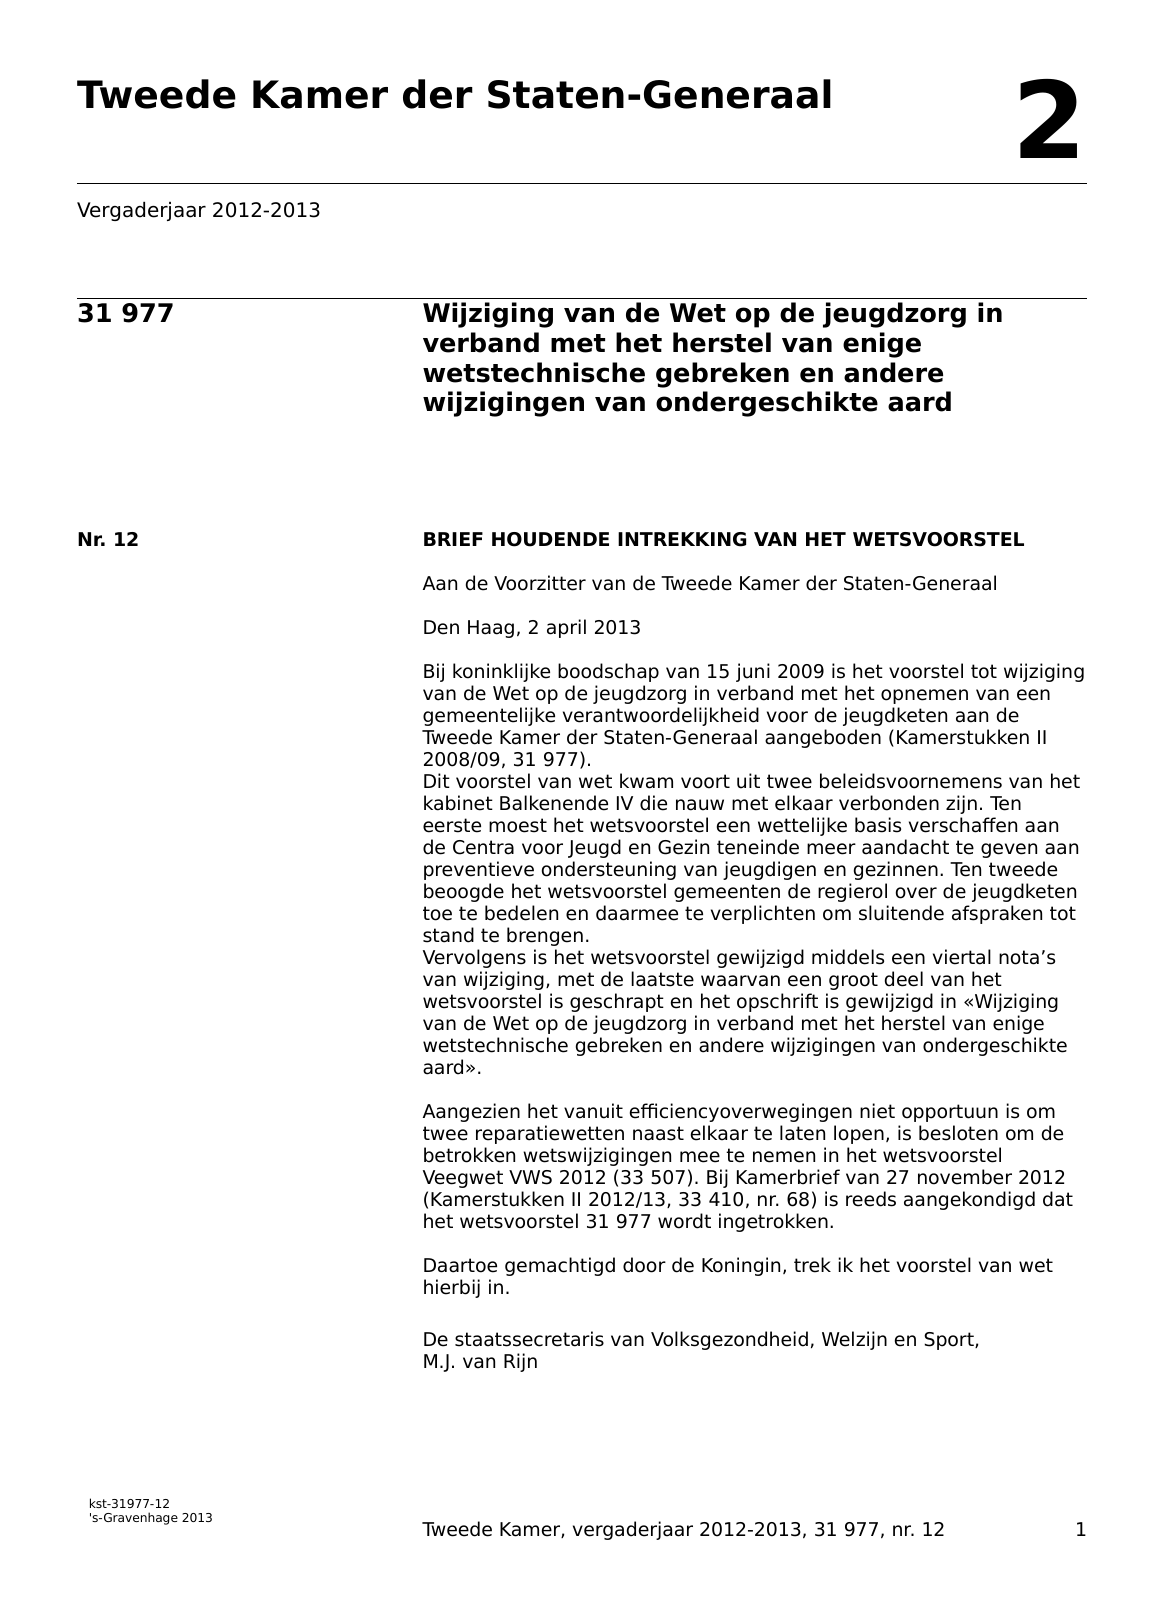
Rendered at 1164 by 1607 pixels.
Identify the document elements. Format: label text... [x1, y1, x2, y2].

text De staatssecretaris van Volksgezondheid, Welzijn en Sport, M.J. van Rijn [422, 1329, 1087, 1373]
text Daartoe gemachtigd door de Koningin, trek ik het voorstel van wet hierbij in. [422, 1255, 1087, 1299]
text Aangezien het vanuit efficiencyoverwegingen niet opportuun is om twee reparatiewetten naast elkaar te laten lopen, is besloten om de betrokken wetswijzigingen mee te nemen in het wetsvoorstel Veegwet VWS 2012 (33 507). Bij Kamerbrief van 27 november 2012 (Kamerstukken II 2012/13, 33 410, nr. 68) is reeds aangekondigd dat het wetsvoorstel 31 977 wordt ingetrokken. [422, 1101, 1087, 1233]
table_header 2 [886, 59, 1087, 183]
text Dit voorstel van wet kwam voort uit twee beleidsvoornemens van het kabinet Balkenende IV die nauw met elkaar verbonden zijn. Ten eerste moest het wetsvoorstel een wettelijke basis verschaffen aan de Centra voor Jeugd en Gezin teneinde meer aandacht te geven aan preventieve ondersteuning van jeugdigen en gezinnen. Ten tweede beoogde het wetsvoorstel gemeenten de regierol over de jeugdketen toe te bedelen en daarmee te verplichten om sluitende afspraken tot stand te brengen. [422, 771, 1087, 947]
text Vervolgens is het wetsvoorstel gewijzigd middels een viertal nota’s van wijziging, met de laatste waarvan een groot deel van het wetsvoorstel is geschrapt en het opschrift is gewijzigd in «Wijziging van de Wet op de jeugdzorg in verband met het herstel van enige wetstechnische gebreken en andere wijzigingen van ondergeschikte aard». [422, 947, 1087, 1079]
text 's-Gravenhage 2013 [88, 1511, 323, 1525]
table_header Tweede Kamer der Staten-Generaal [77, 59, 886, 183]
text kst-31977-12 [88, 1497, 323, 1511]
table_cell Vergaderjaar 2012-2013 [77, 184, 1087, 298]
subtitle 31 977 Wijziging van de Wet op de jeugdzorg in verband met het herstel van enige wetstechnische gebreken en andere wijzigingen van ondergeschikte aard [77, 299, 1087, 418]
subtitle Nr. 12 BRIEF HOUDENDE INTREKKING VAN HET WETSVOORSTEL [77, 529, 1087, 551]
text Den Haag, 2 april 2013 [422, 617, 1087, 639]
text Aan de Voorzitter van de Tweede Kamer der Staten-Generaal [422, 573, 1087, 595]
text Bij koninklijke boodschap van 15 juni 2009 is het voorstel tot wijziging van de Wet op de jeugdzorg in verband met het opnemen van een gemeentelijke verantwoordelijkheid voor de jeugdketen aan de Tweede Kamer der Staten-Generaal aangeboden (Kamerstukken II 2008/09, 31 977). [422, 661, 1087, 771]
